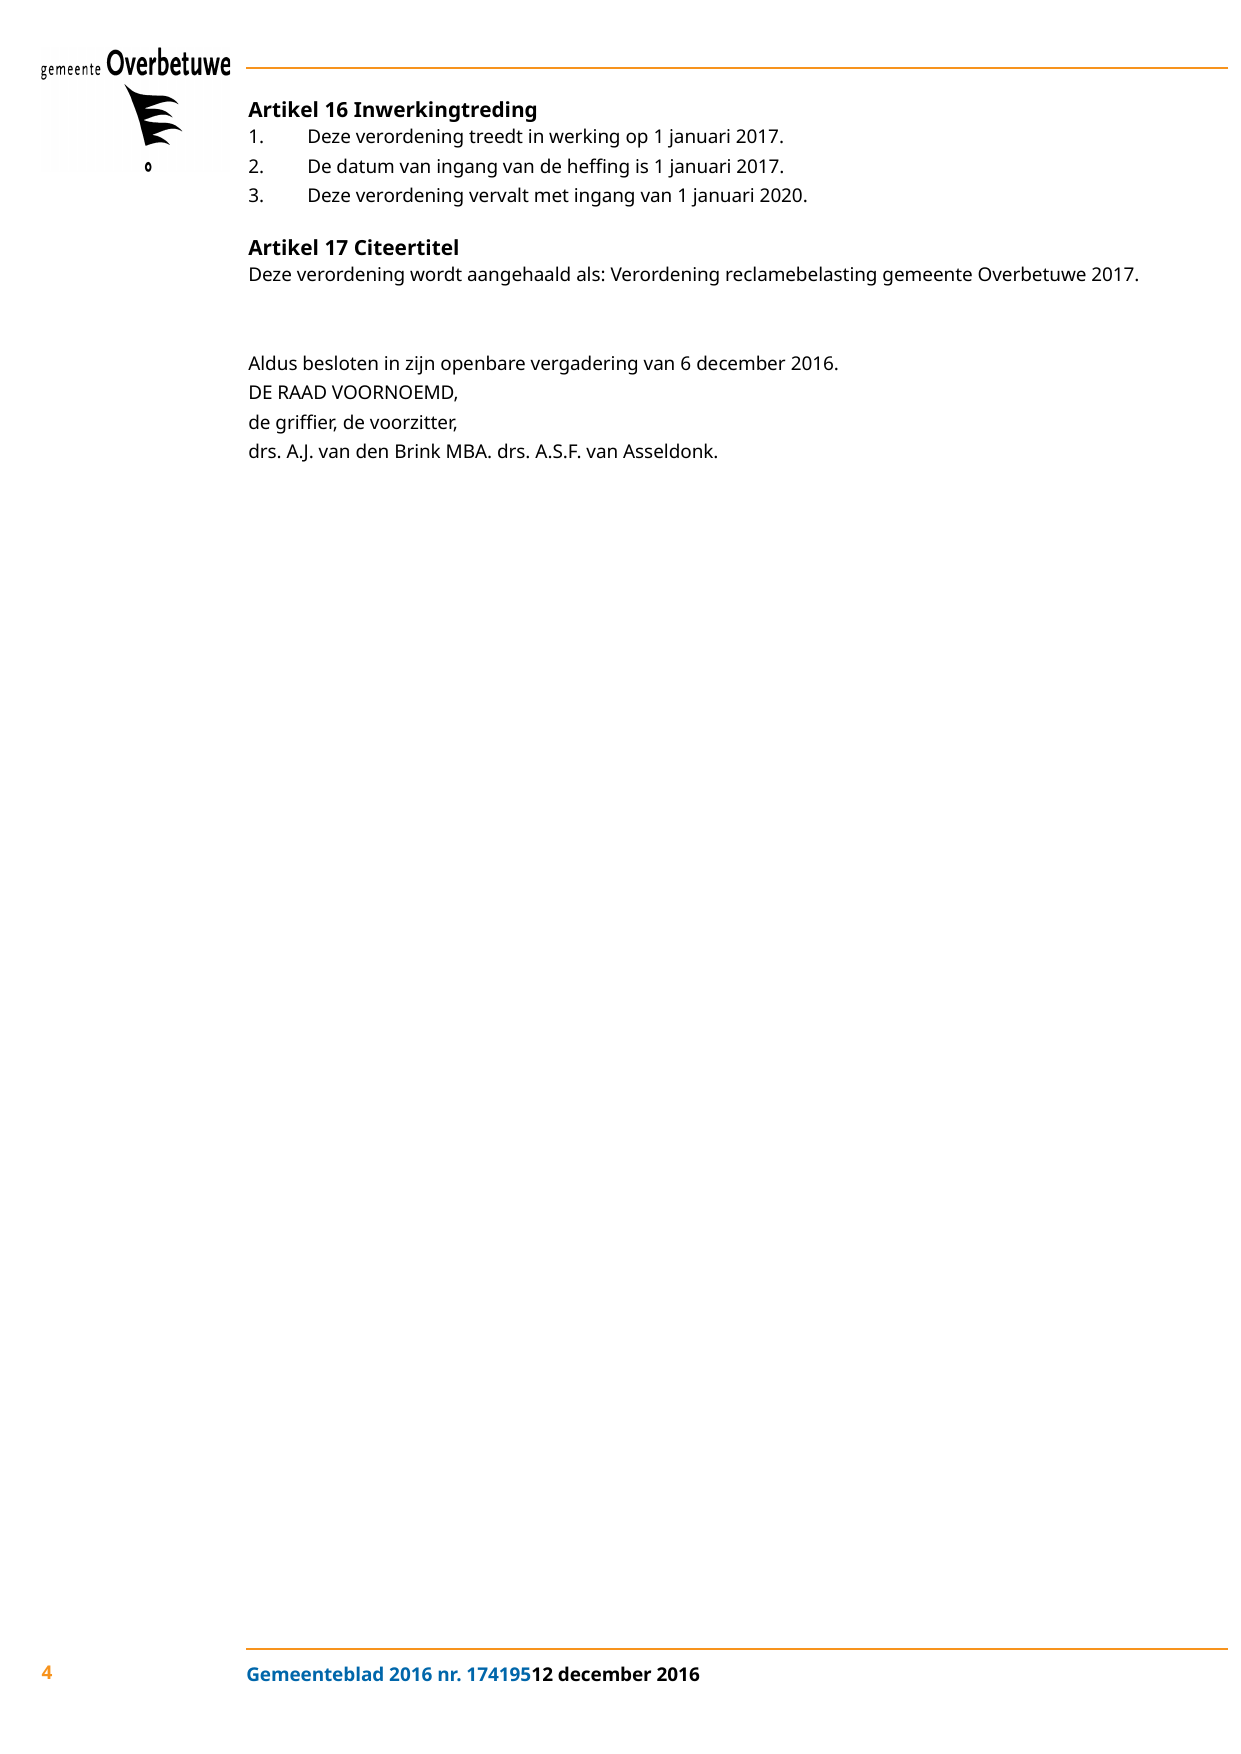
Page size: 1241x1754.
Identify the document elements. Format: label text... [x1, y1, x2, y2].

text Deze verordening wordt aangehaald als: Verordening reclamebelasting gemeente Overbetuwe 2017. [248, 261, 1152, 287]
picture [41, 47, 231, 172]
text DE RAAD VOORNOEMD, [248, 379, 1152, 405]
list Deze verordening treedt in werking op 1 januari 2017. [248, 123, 1152, 149]
list De datum van ingang van de heffing is 1 januari 2017. [248, 153, 1152, 178]
text de griffier, de voorzitter, [248, 409, 1152, 435]
text Artikel 17 Citeertitel [248, 233, 1152, 261]
text Aldus besloten in zijn openbare vergadering van 6 december 2016. [248, 350, 1152, 376]
text Artikel 16 Inwerkingtreding [248, 95, 1152, 123]
text drs. A.J. van den Brink MBA. drs. A.S.F. van Asseldonk. [248, 439, 1152, 464]
list Deze verordening vervalt met ingang van 1 januari 2020. [248, 182, 1152, 208]
